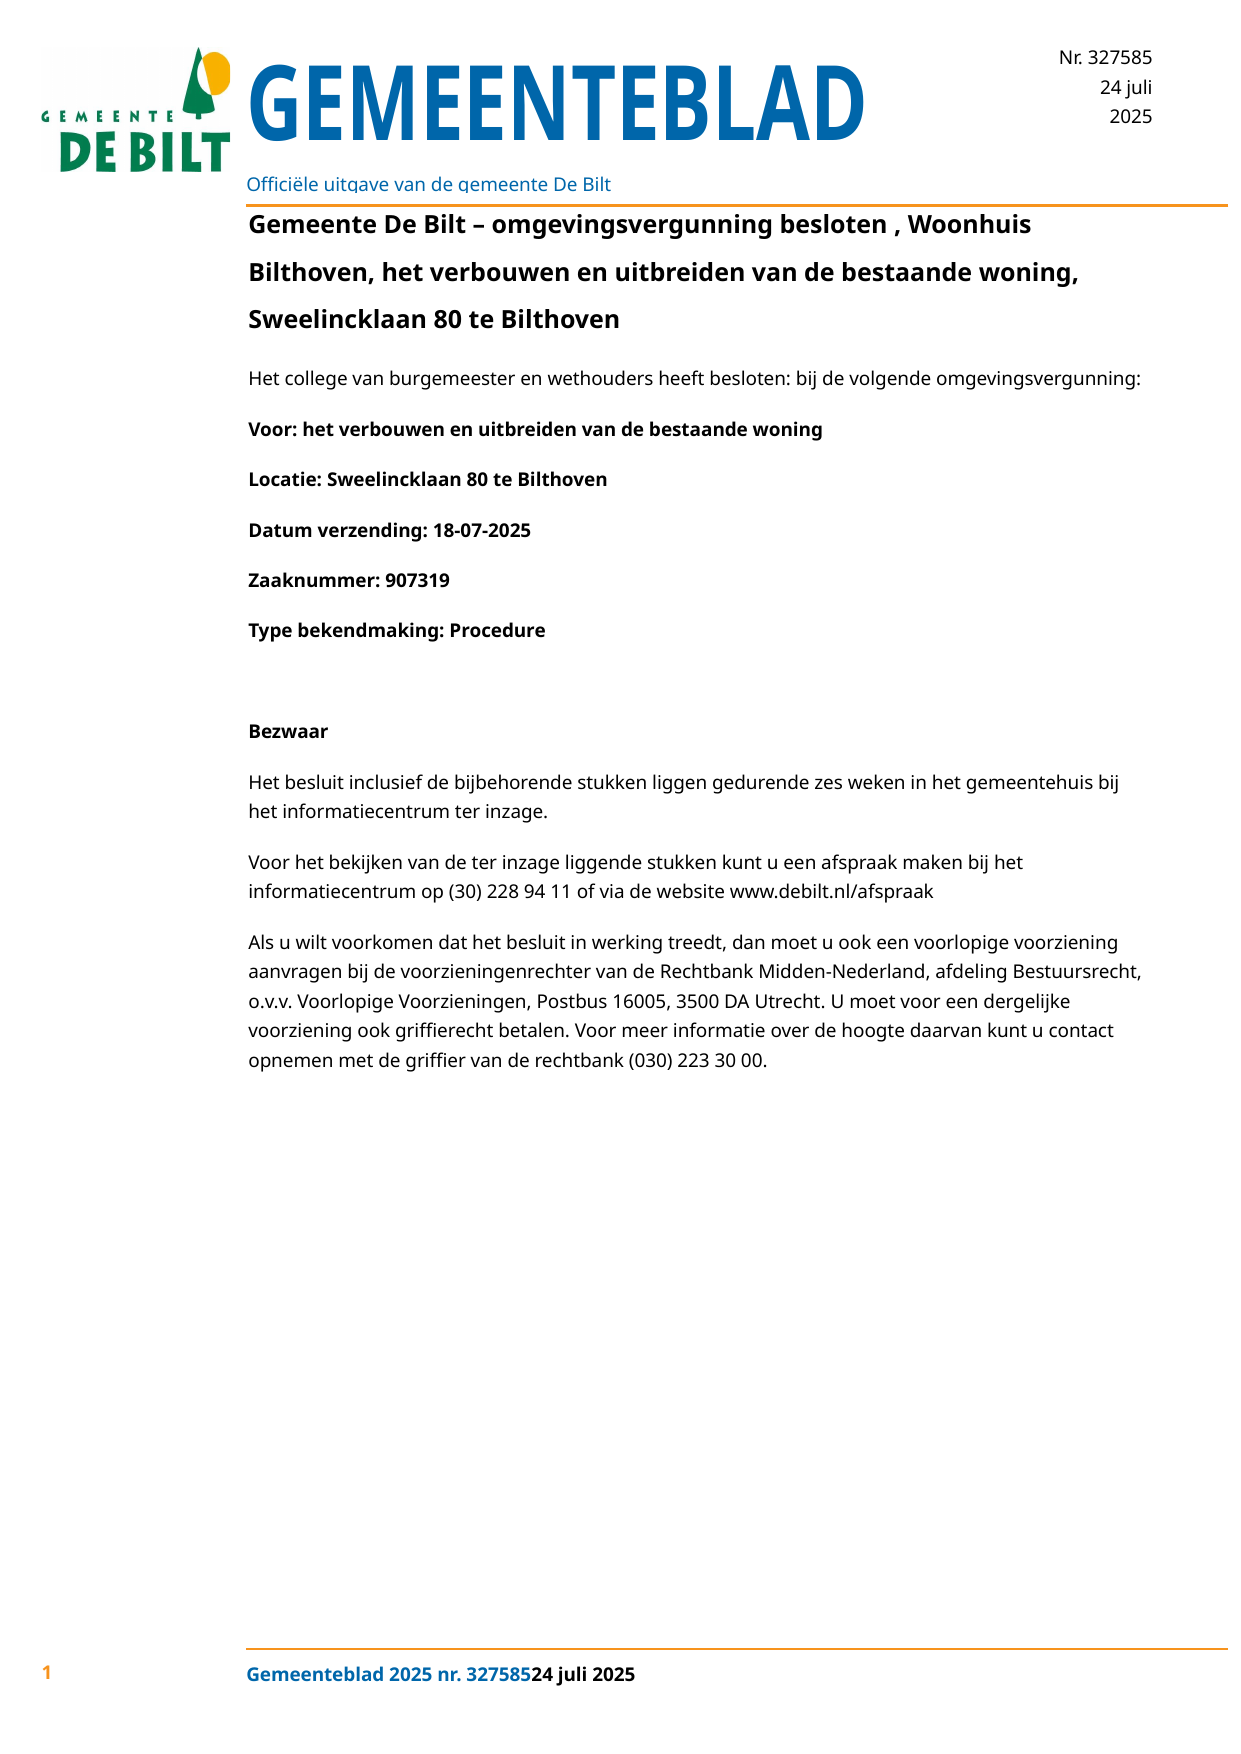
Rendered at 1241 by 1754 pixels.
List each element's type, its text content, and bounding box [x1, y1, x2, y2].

text Het college van burgemeester en wethouders heeft besloten: bij de volgende omgevingsvergunning: [248, 366, 1152, 391]
text Gemeente De Bilt – omgevingsvergunning besloten , Woonhuis Bilthoven, het verbouwen en uitbreiden van de bestaande woning, Sweelincklaan 80 te Bilthoven [248, 207, 1152, 336]
text Voor: het verbouwen en uitbreiden van de bestaande woning [248, 416, 1152, 442]
text Datum verzending: 18-07-2025 [248, 517, 1152, 542]
text Type bekendmaking: Procedure [248, 618, 1152, 643]
picture [41, 47, 231, 172]
text Als u wilt voorkomen dat het besluit in werking treedt, dan moet u ook een voorlopige voorziening aanvragen bij de voorzieningenrechter van de Rechtbank Midden-Nederland, afdeling Bestuursrecht, o.v.v. Voorlopige Voorzieningen, Postbus 16005, 3500 DA Utrecht. U moet voor een dergelijke voorziening ook griffierecht betalen. Voor meer informatie over de hoogte daarvan kunt u contact opnemen met de griffier van de rechtbank (030) 223 30 00. [248, 929, 1152, 1073]
text Voor het bekijken van de ter inzage liggende stukken kunt u een afspraak maken bij het informatiecentrum op (30) 228 94 11 of via de website www.debilt.nl/afspraak [248, 849, 1152, 904]
text Bezwaar [248, 718, 1152, 744]
text Zaaknummer: 907319 [248, 567, 1152, 593]
text Locatie: Sweelincklaan 80 te Bilthoven [248, 466, 1152, 492]
text Het besluit inclusief de bijbehorende stukken liggen gedurende zes weken in het gemeentehuis bij het informatiecentrum ter inzage. [248, 769, 1152, 824]
